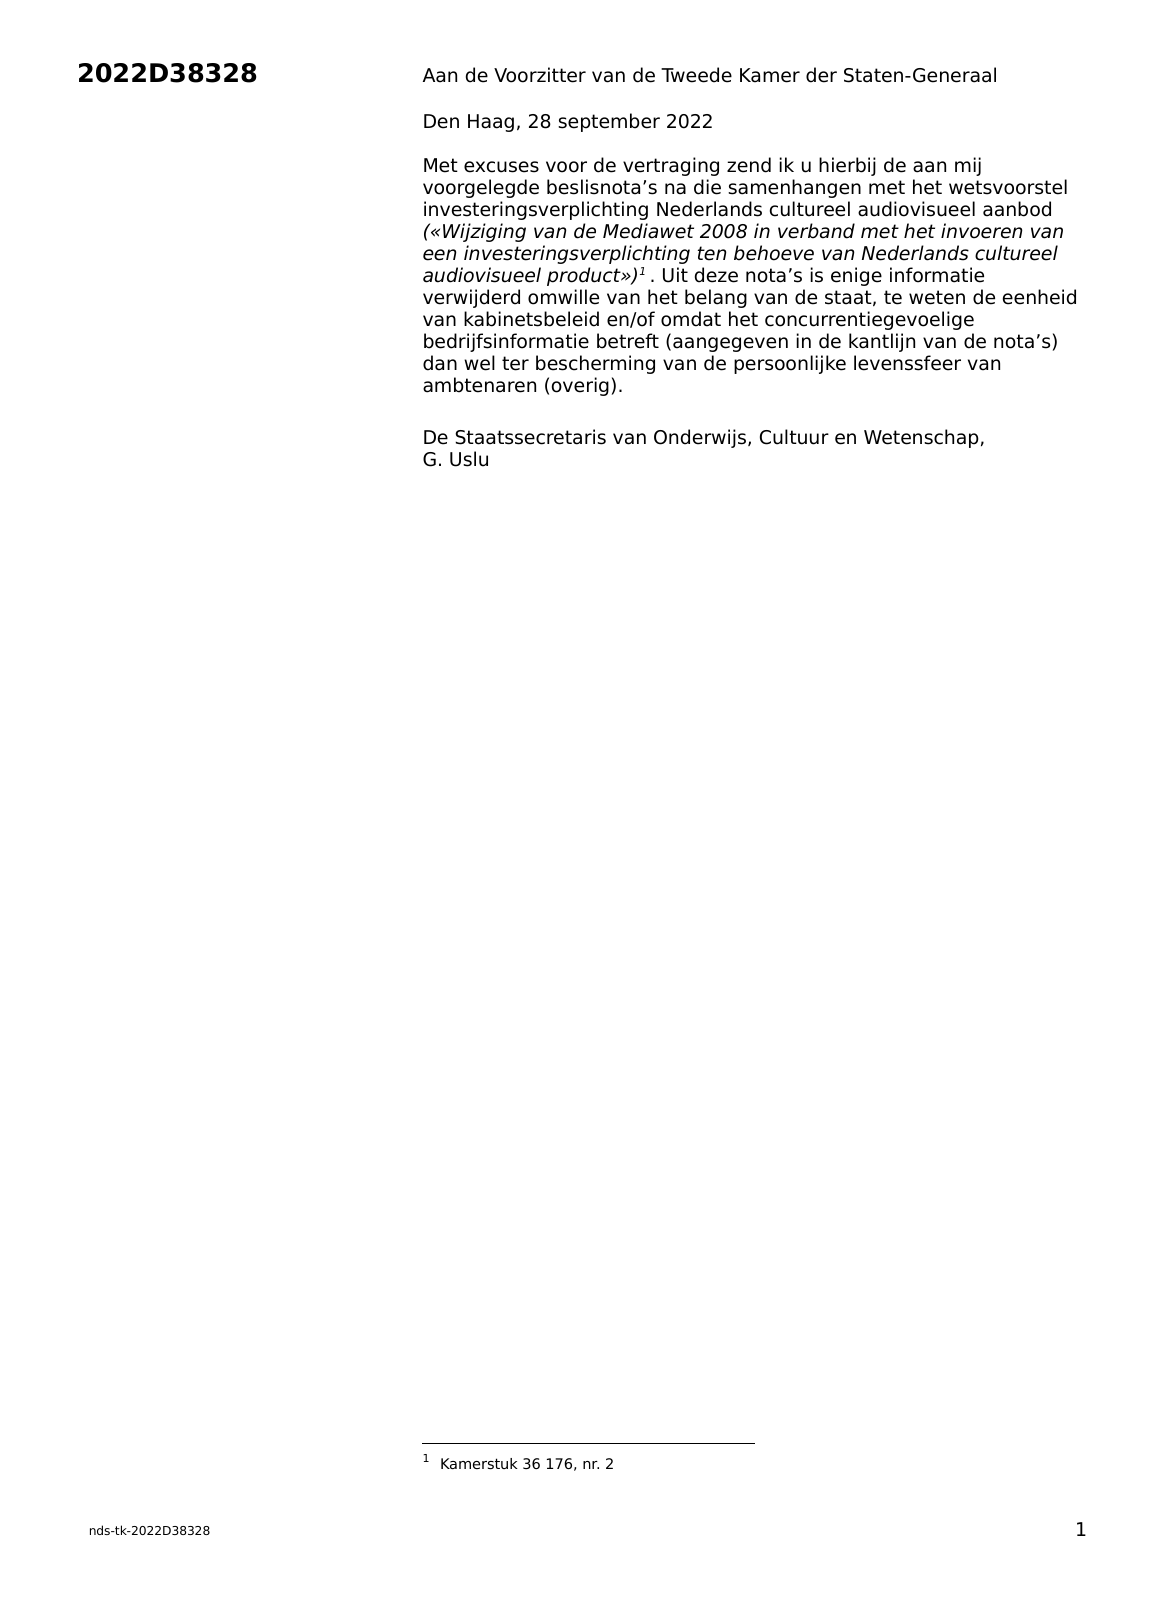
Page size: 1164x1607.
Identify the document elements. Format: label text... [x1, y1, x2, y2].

text Met excuses voor de vertraging zend ik u hierbij de aan mij voorgelegde beslisnota’s na die samenhangen met het wetsvoorstel investeringsverplichting Nederlands cultureel audiovisueel aanbod («Wijziging van de Mediawet 2008 in verband met het invoeren van een investeringsverplichting ten behoeve van Nederlands cultureel audiovisueel product»). Uit deze nota’s is enige informatie verwijderd omwille van het belang van de staat, te weten de eenheid van kabinetsbeleid en/of omdat het concurrentiegevoelige bedrijfsinformatie betreft (aangegeven in de kantlijn van de nota’s) dan wel ter bescherming van de persoonlijke levenssfeer van ambtenaren (overig). [422, 155, 1087, 397]
text 2022D38328 Aan de Voorzitter van de Tweede Kamer der Staten-Generaal [77, 59, 1087, 89]
text De Staatssecretaris van Onderwijs, Cultuur en Wetenschap, G. Uslu [422, 427, 1087, 471]
text nds-tk-2022D38328 [88, 1524, 323, 1538]
text Den Haag, 28 september 2022 [422, 111, 1087, 133]
text Kamerstuk 36 176, nr. 2 [422, 1452, 1087, 1474]
